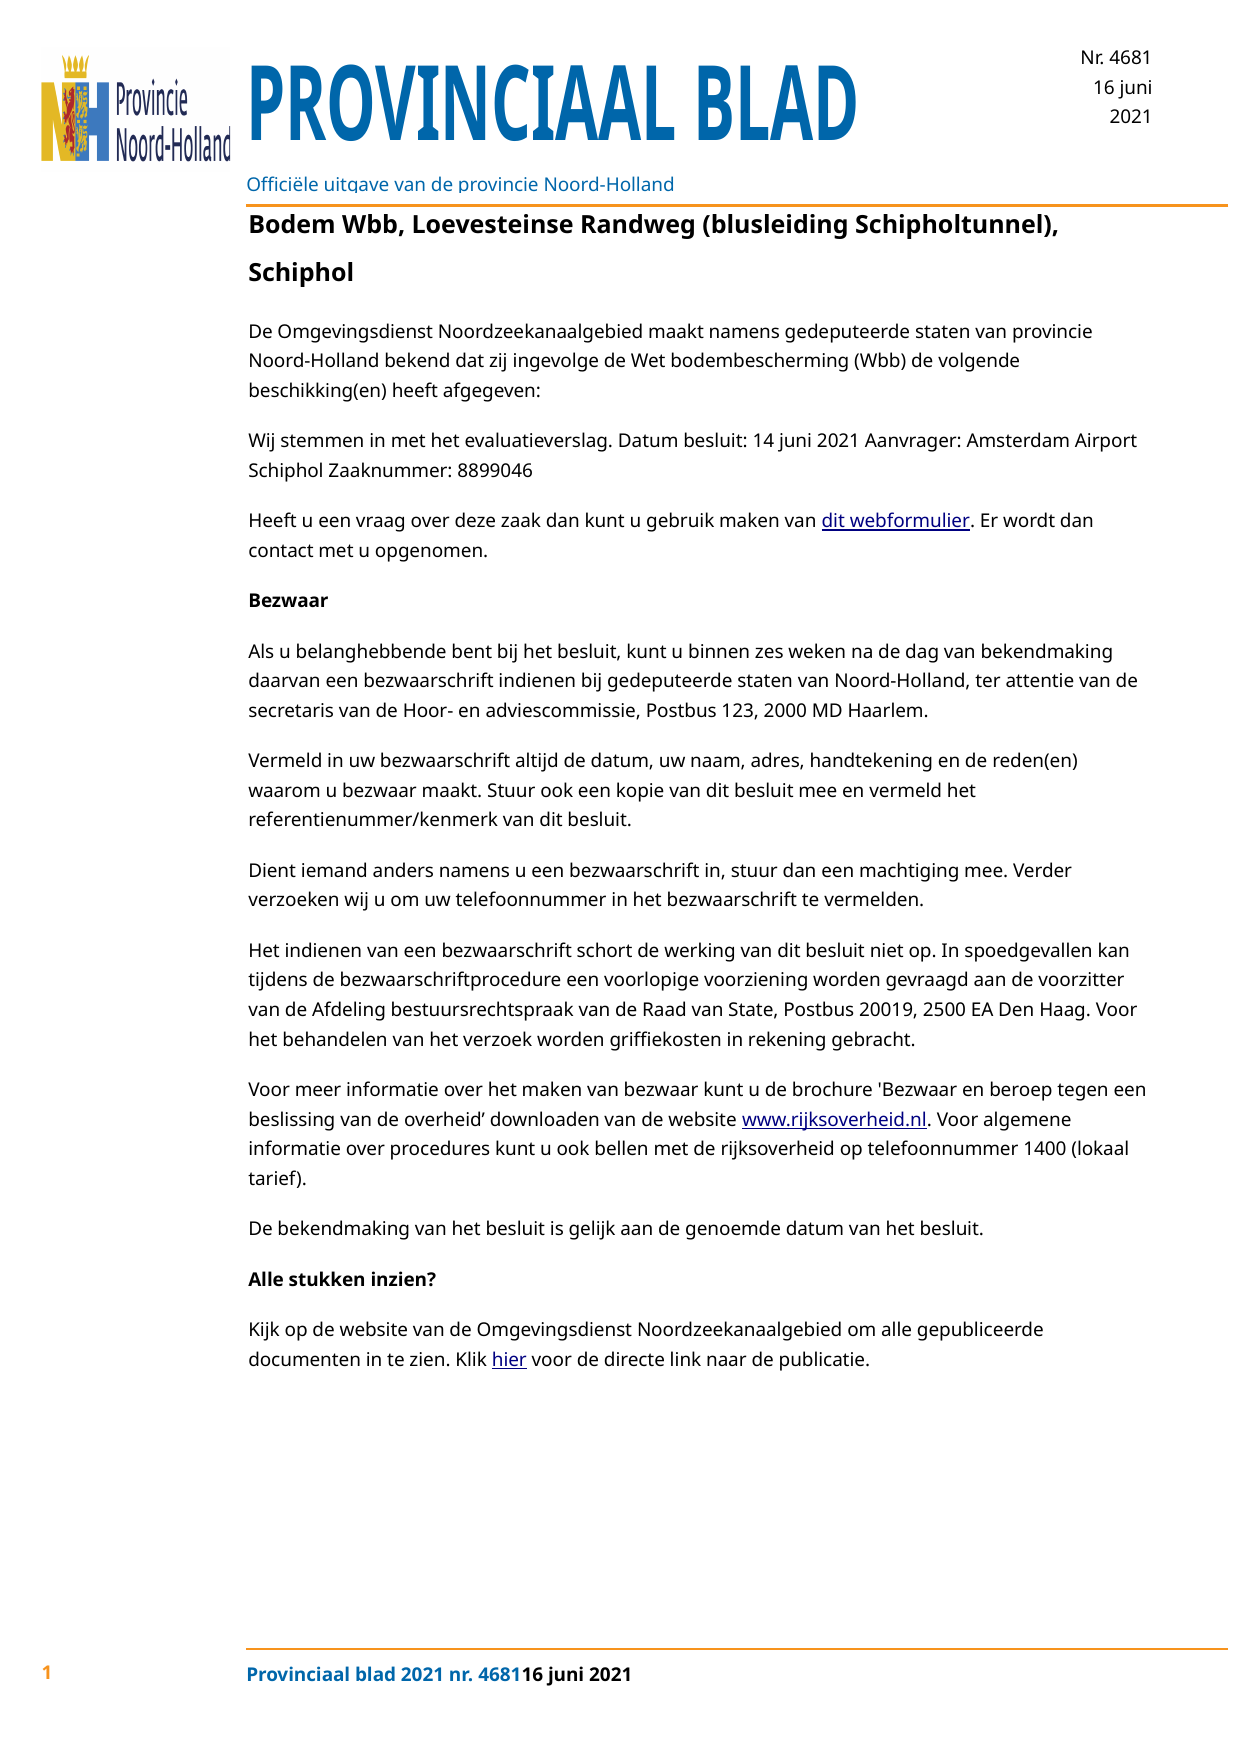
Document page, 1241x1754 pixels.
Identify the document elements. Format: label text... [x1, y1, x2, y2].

text Alle stukken inzien? [248, 1266, 1152, 1292]
text Heeft u een vraag over deze zaak dan kunt u gebruik maken van dit webformulier. Er wordt dan contact met u opgenomen. [248, 507, 1152, 563]
text Kijk op de website van de Omgevingsdienst Noordzeekanaalgebied om alle gepubliceerde documenten in te zien. Klik hier voor de directe link naar de publicatie. [248, 1316, 1152, 1372]
text De Omgevingsdienst Noordzeekanaalgebied maakt namens gedeputeerde staten van provincie Noord-Holland bekend dat zij ingevolge de Wet bodembescherming (Wbb) de volgende beschikking(en) heeft afgegeven: [248, 318, 1152, 403]
text Bodem Wbb, Loevesteinse Randweg (blusleiding Schipholtunnel), Schiphol [248, 207, 1152, 288]
text Bezwaar [248, 587, 1152, 613]
text Voor meer informatie over het maken van bezwaar kunt u de brochure 'Bezwaar en beroep tegen een beslissing van de overheid’ downloaden van de website www.rijksoverheid.nl. Voor algemene informatie over procedures kunt u ook bellen met de rijksoverheid op telefoonnummer 1400 (lokaal tarief). [248, 1076, 1152, 1191]
picture [41, 47, 231, 172]
text Het indienen van een bezwaarschrift schort de werking van dit besluit niet op. In spoedgevallen kan tijdens de bezwaarschriftprocedure een voorlopige voorziening worden gevraagd aan de voorzitter van de Afdeling bestuursrechtspraak van de Raad van State, Postbus 20019, 2500 EA Den Haag. Voor het behandelen van het verzoek worden griffiekosten in rekening gebracht. [248, 937, 1152, 1052]
text Wij stemmen in met het evaluatieverslag. Datum besluit: 14 juni 2021 Aanvrager: Amsterdam Airport Schiphol Zaaknummer: 8899046 [248, 427, 1152, 483]
text Als u belanghebbende bent bij het besluit, kunt u binnen zes weken na de dag van bekendmaking daarvan een bezwaarschrift indienen bij gedeputeerde staten van Noord-Holland, ter attentie van de secretaris van de Hoor- en adviescommissie, Postbus 123, 2000 MD Haarlem. [248, 638, 1152, 723]
text De bekendmaking van het besluit is gelijk aan de genoemde datum van het besluit. [248, 1215, 1152, 1241]
text Dient iemand anders namens u een bezwaarschrift in, stuur dan een machtiging mee. Verder verzoeken wij u om uw telefoonnummer in het bezwaarschrift te vermelden. [248, 857, 1152, 912]
text Vermeld in uw bezwaarschrift altijd de datum, uw naam, adres, handtekening en de reden(en) waarom u bezwaar maakt. Stuur ook een kopie van dit besluit mee en vermeld het referentienummer/kenmerk van dit besluit. [248, 747, 1152, 832]
